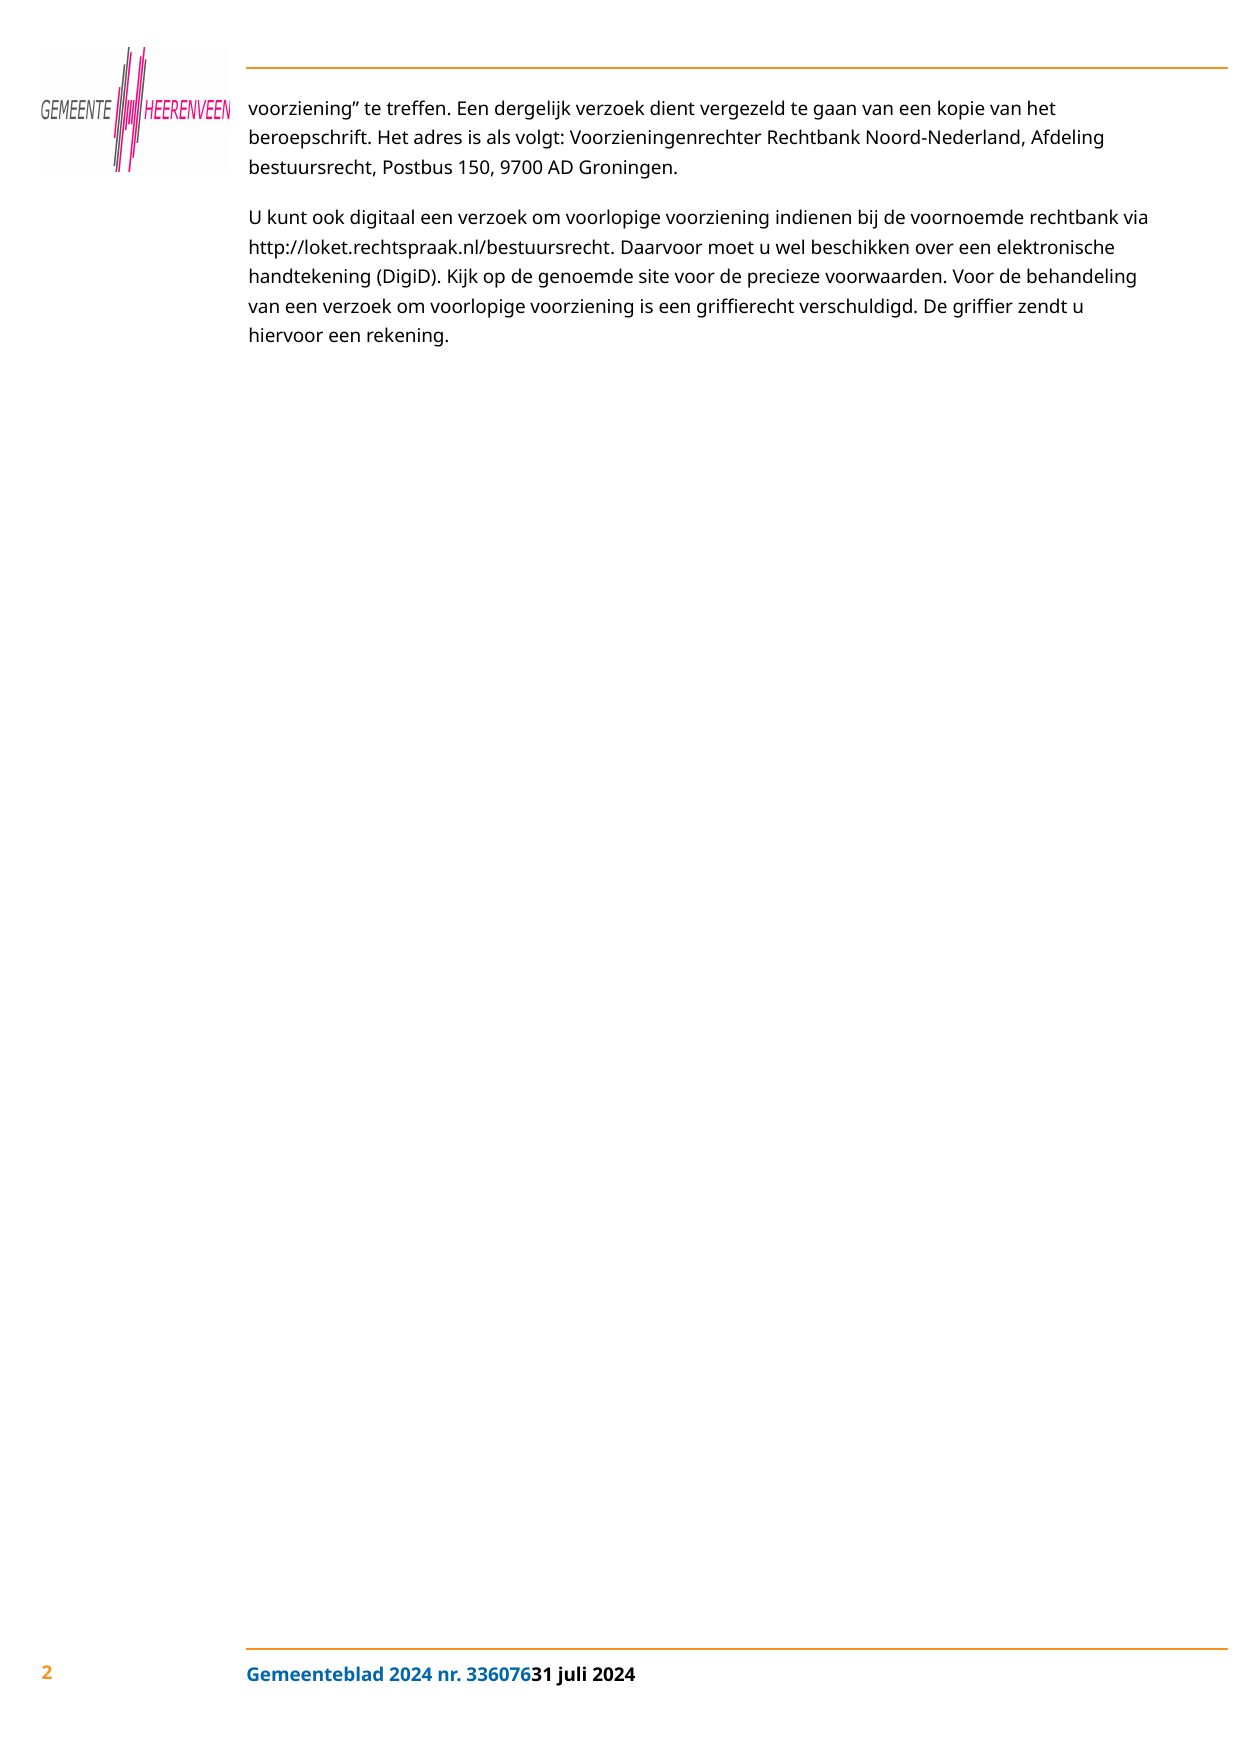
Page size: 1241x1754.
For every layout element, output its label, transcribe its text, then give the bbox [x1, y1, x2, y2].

picture [41, 47, 231, 172]
text U kunt ook digitaal een verzoek om voorlopige voorziening indienen bij de voornoemde rechtbank via http://loket.rechtspraak.nl/bestuursrecht. Daarvoor moet u wel beschikken over een elektronische handtekening (DigiD). Kijk op de genoemde site voor de precieze voorwaarden. Voor de behandeling van een verzoek om voorlopige voorziening is een griffierecht verschuldigd. De griffier zendt u hiervoor een rekening. [248, 204, 1152, 348]
text voorziening” te treffen. Een dergelijk verzoek dient vergezeld te gaan van een kopie van het beroepschrift. Het adres is als volgt: Voorzieningenrechter Rechtbank Noord-Nederland, Afdeling bestuursrecht, Postbus 150, 9700 AD Groningen. [248, 95, 1152, 180]
